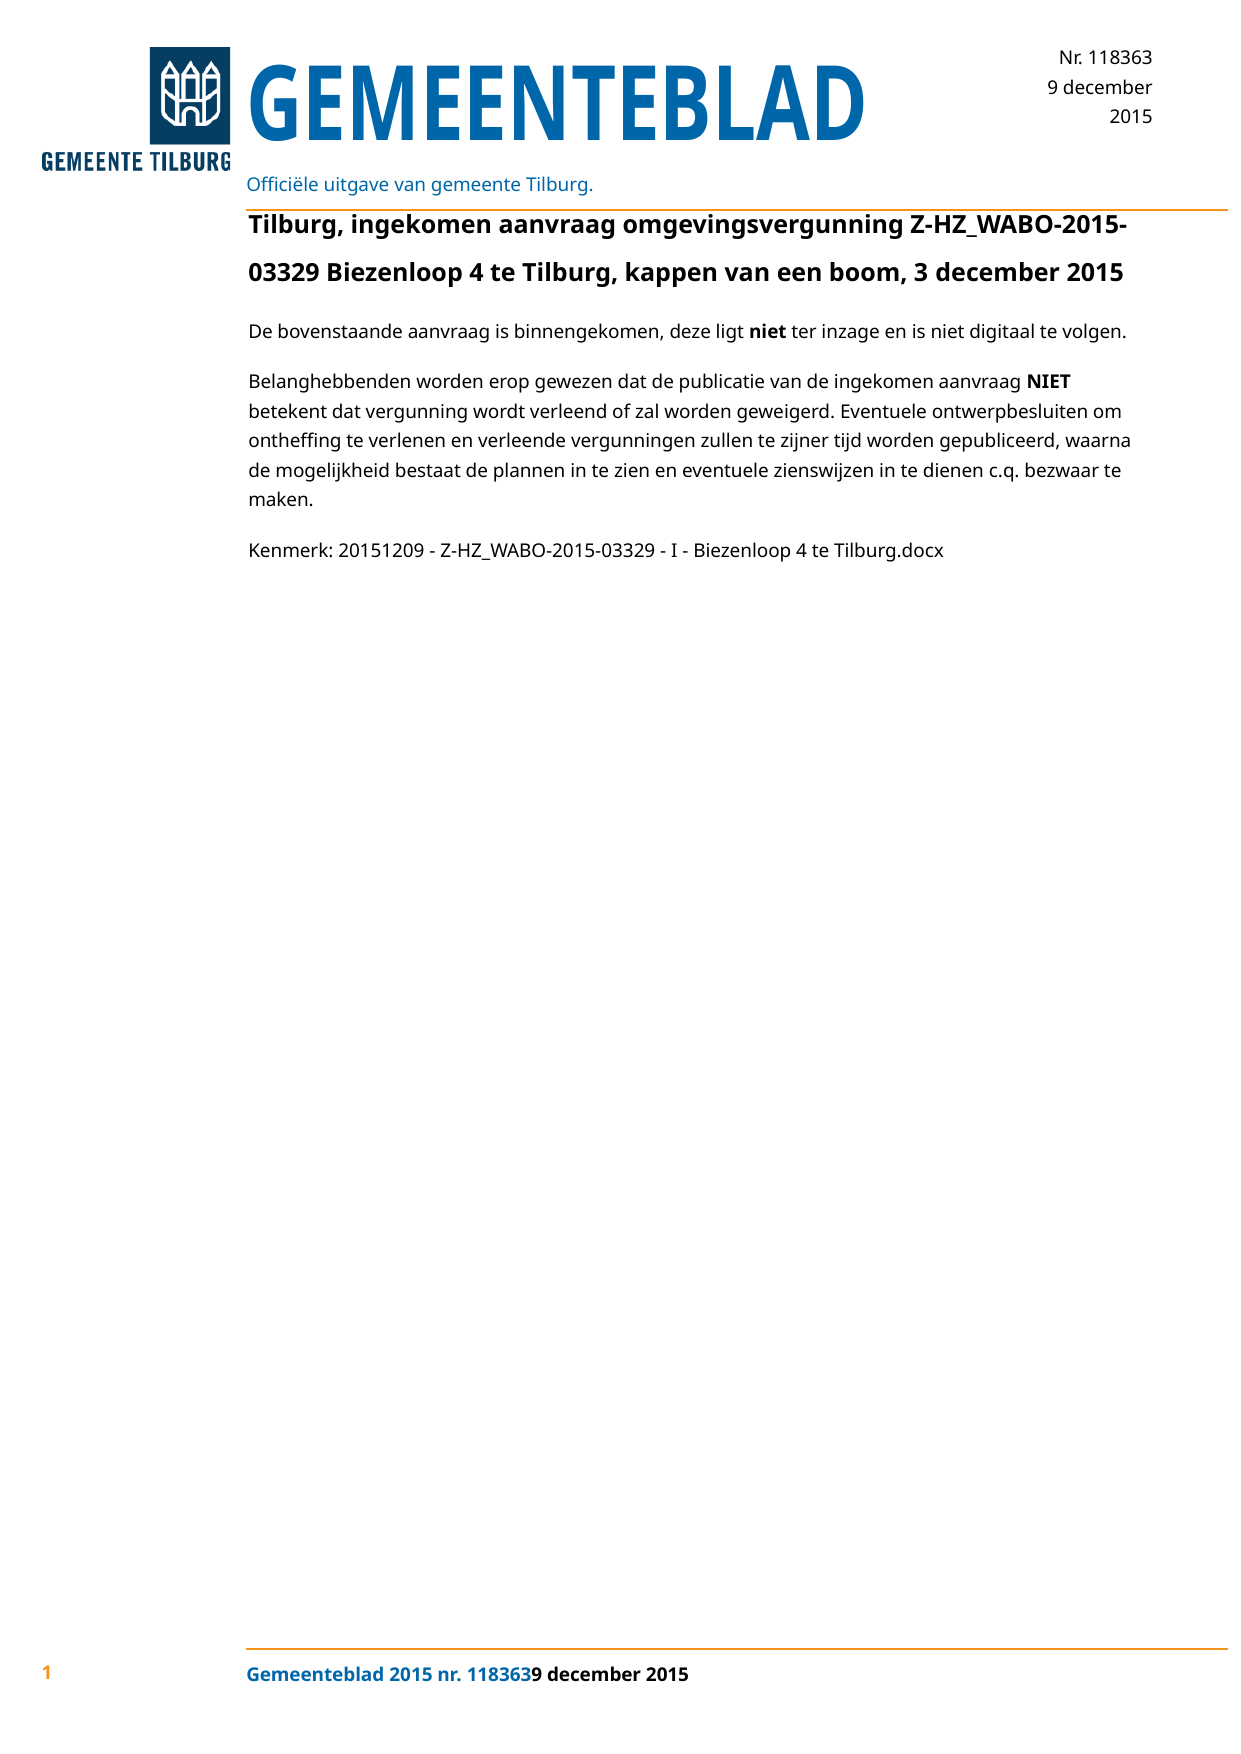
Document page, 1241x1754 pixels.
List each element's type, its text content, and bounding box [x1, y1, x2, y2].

picture [41, 47, 231, 172]
text Belanghebbenden worden erop gewezen dat de publicatie van de ingekomen aanvraag NIET betekent dat vergunning wordt verleend of zal worden geweigerd. Eventuele ontwerpbesluiten om ontheffing te verlenen en verleende vergunningen zullen te zijner tijd worden gepubliceerd, waarna de mogelijkheid bestaat de plannen in te zien en eventuele zienswijzen in te dienen c.q. bezwaar te maken. [248, 368, 1152, 512]
text De bovenstaande aanvraag is binnengekomen, deze ligt niet ter inzage en is niet digitaal te volgen. [248, 318, 1152, 344]
text Tilburg, ingekomen aanvraag omgevingsvergunning Z-HZ_WABO-2015-03329 Biezenloop 4 te Tilburg, kappen van een boom, 3 december 2015 [248, 211, 1152, 288]
text Kenmerk: 20151209 - Z-HZ_WABO-2015-03329 - I - Biezenloop 4 te Tilburg.docx [248, 537, 1152, 563]
